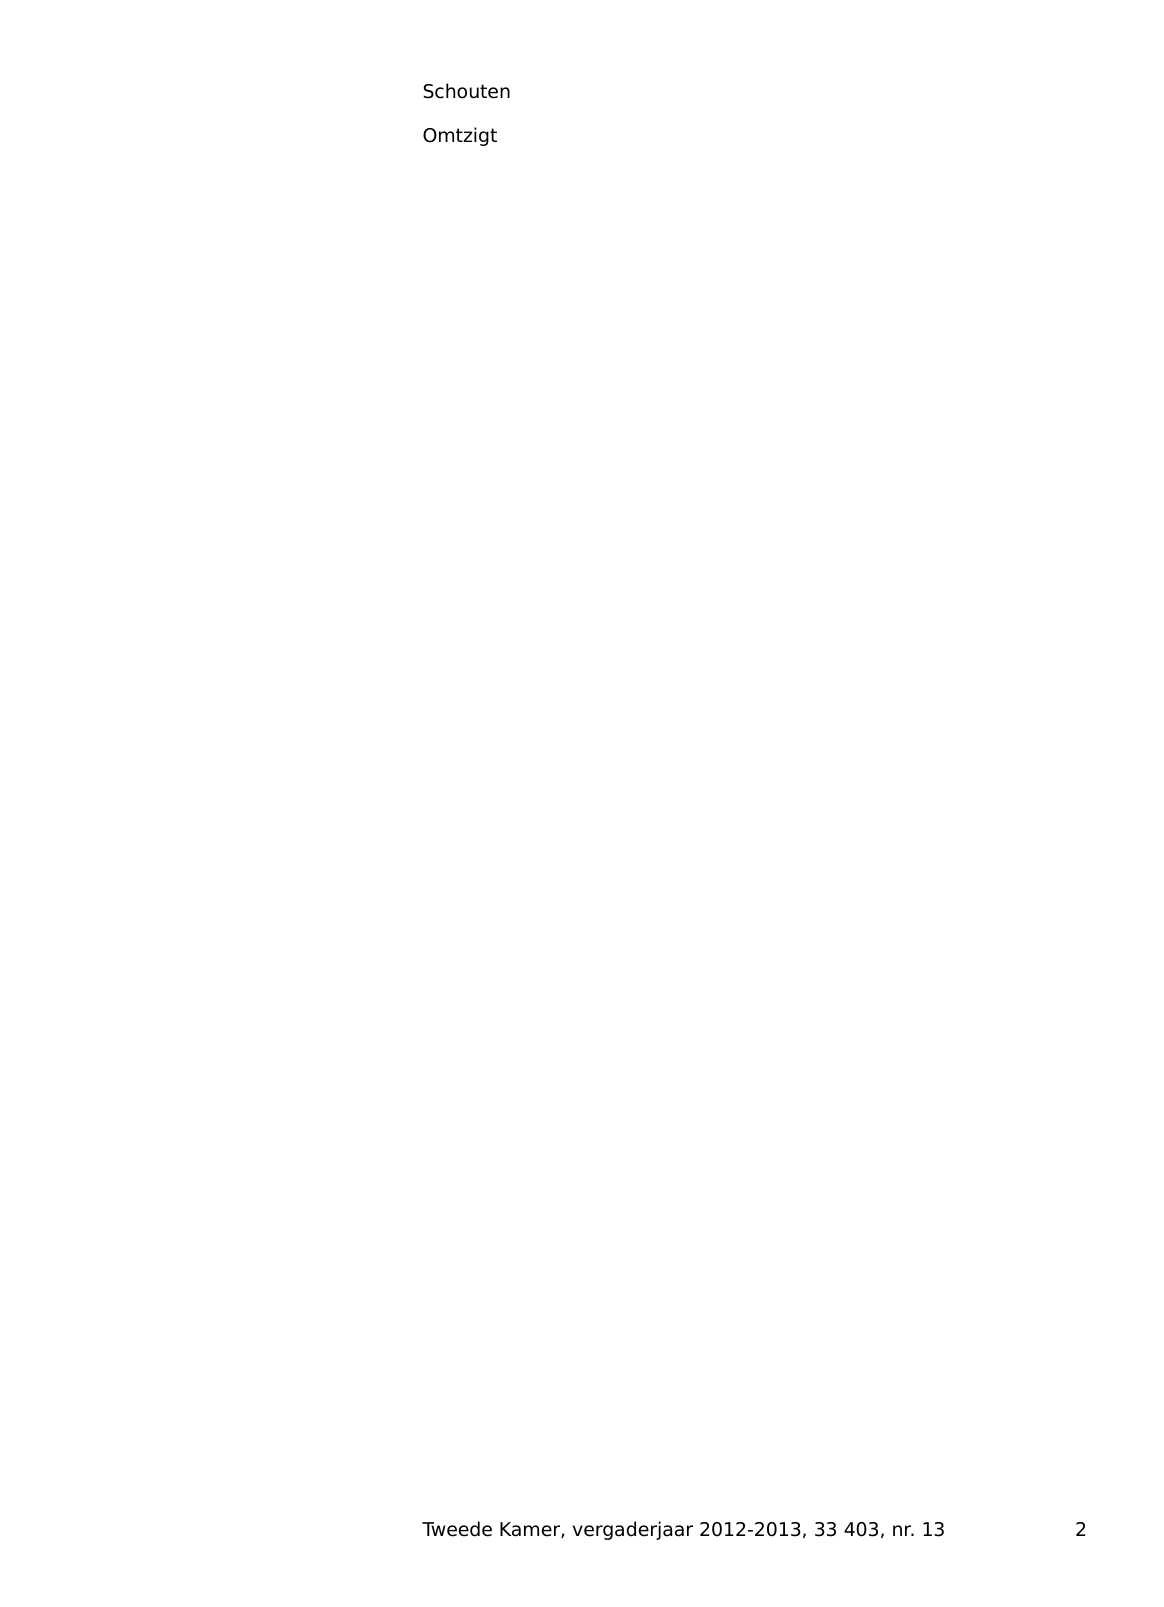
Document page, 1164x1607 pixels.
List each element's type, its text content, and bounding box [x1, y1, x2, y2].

text Schouten Omtzigt [422, 59, 1087, 147]
